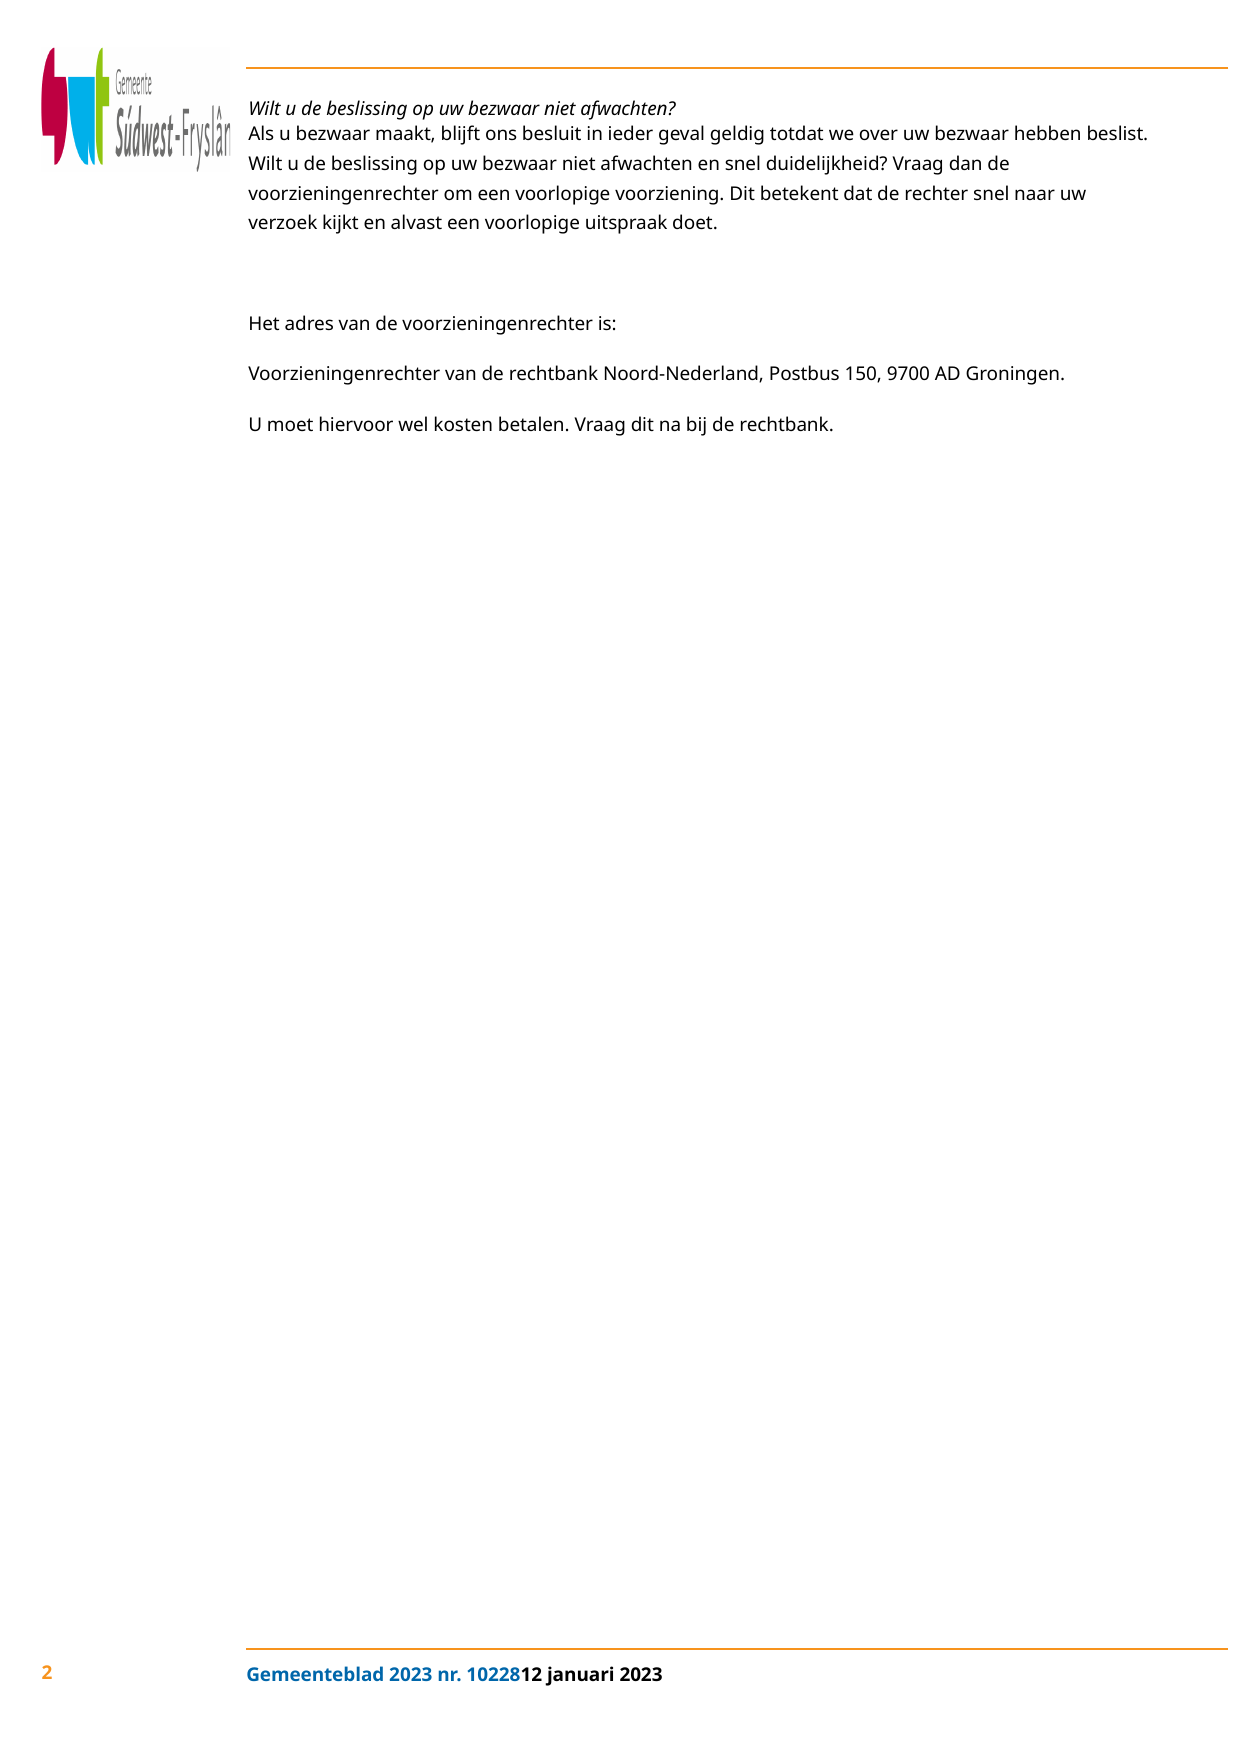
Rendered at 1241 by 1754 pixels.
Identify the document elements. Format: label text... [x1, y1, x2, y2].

text Wilt u de beslissing op uw bezwaar niet afwachten? [248, 95, 1152, 121]
picture [41, 47, 231, 172]
text Voorzieningenrechter van de rechtbank Noord-Nederland, Postbus 150, 9700 AD Groningen. [248, 361, 1152, 386]
text Als u bezwaar maakt, blijft ons besluit in ieder geval geldig totdat we over uw bezwaar hebben beslist. Wilt u de beslissing op uw bezwaar niet afwachten en snel duidelijkheid? Vraag dan de voorzieningenrechter om een voorlopige voorziening. Dit betekent dat de rechter snel naar uw verzoek kijkt en alvast een voorlopige uitspraak doet. [248, 121, 1152, 235]
text Het adres van de voorzieningenrechter is: [248, 310, 1152, 336]
text U moet hiervoor wel kosten betalen. Vraag dit na bij de rechtbank. [248, 411, 1152, 437]
